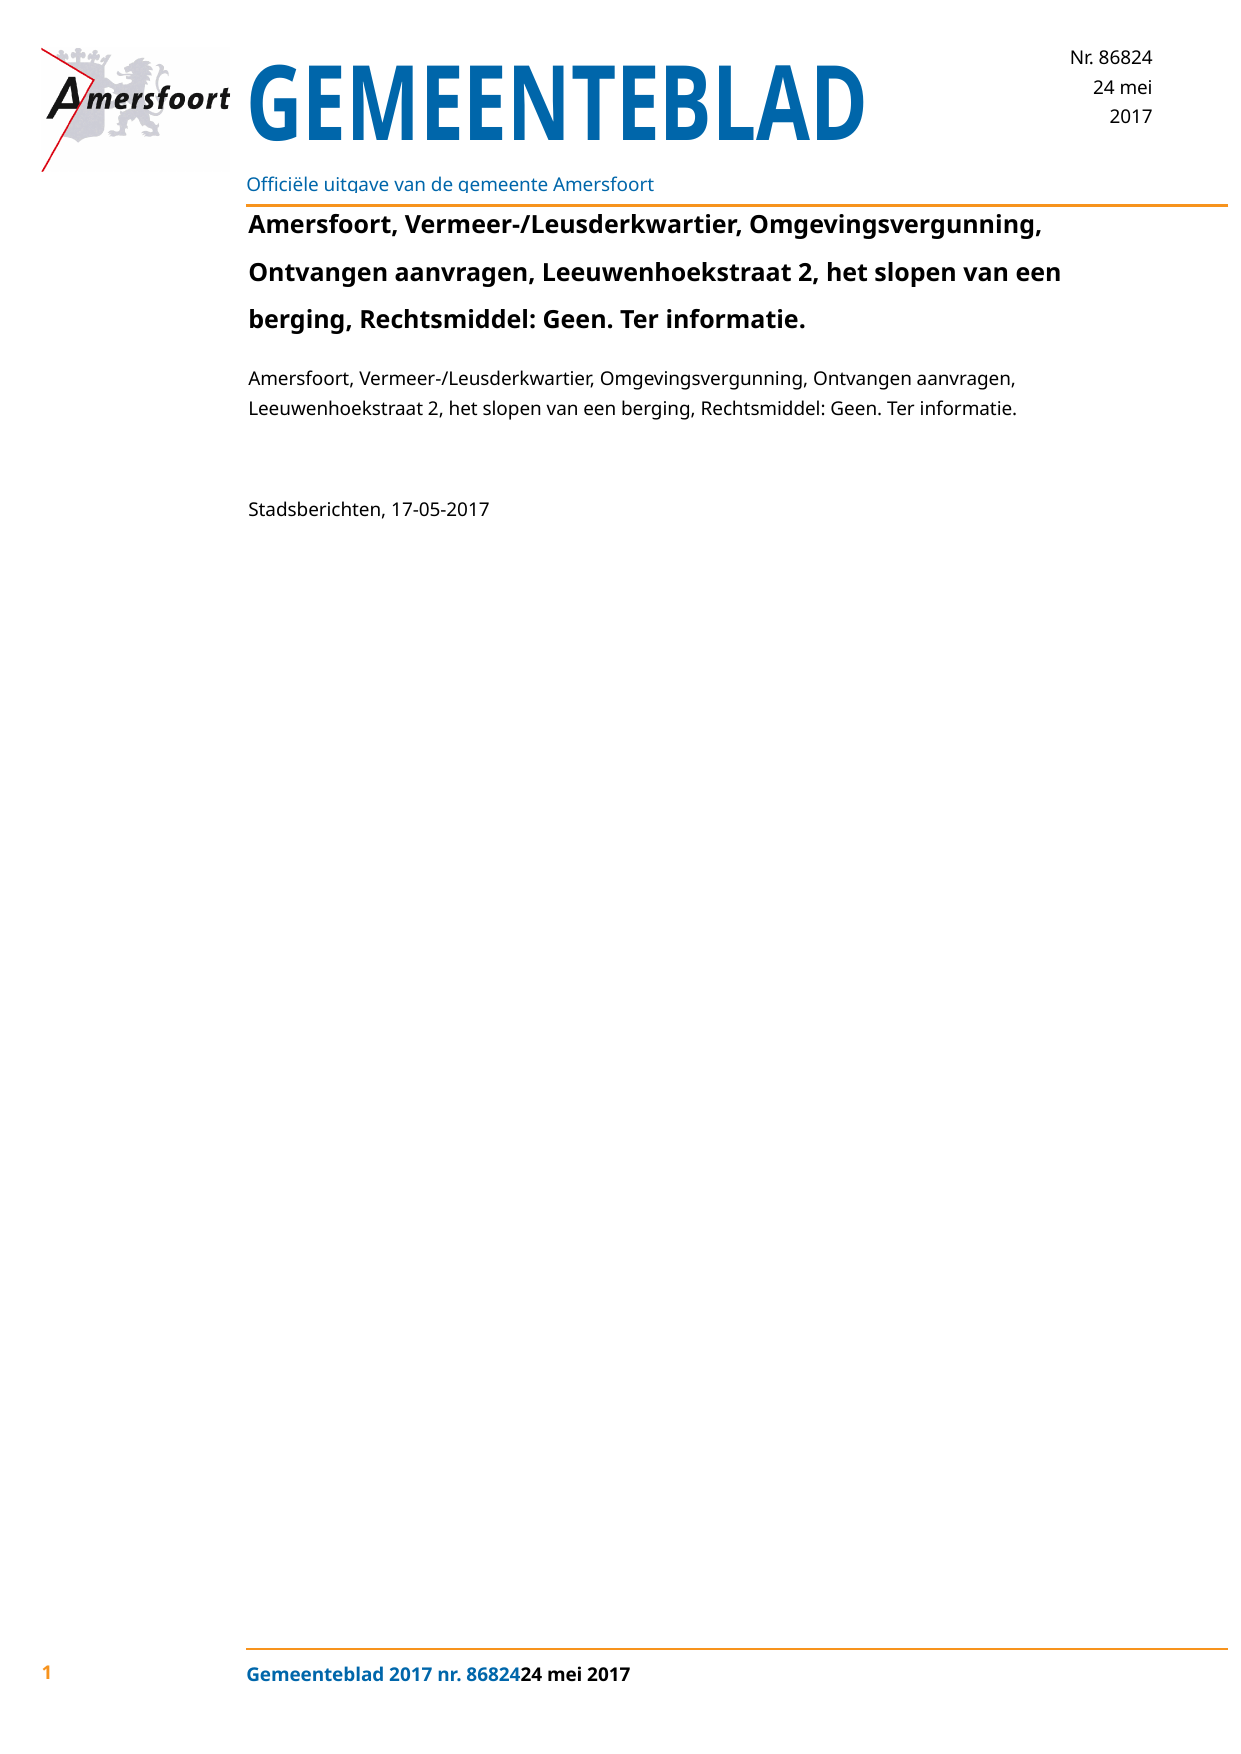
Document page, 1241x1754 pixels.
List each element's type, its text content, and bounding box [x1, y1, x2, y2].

text Stadsberichten, 17-05-2017 [248, 496, 1152, 522]
text Amersfoort, Vermeer-/Leusderkwartier, Omgevingsvergunning, Ontvangen aanvragen, Leeuwenhoekstraat 2, het slopen van een berging, Rechtsmiddel: Geen. Ter informatie. [248, 207, 1152, 336]
text Amersfoort, Vermeer-/Leusderkwartier, Omgevingsvergunning, Ontvangen aanvragen, Leeuwenhoekstraat 2, het slopen van een berging, Rechtsmiddel: Geen. Ter informatie. [248, 366, 1152, 421]
picture [41, 47, 231, 172]
